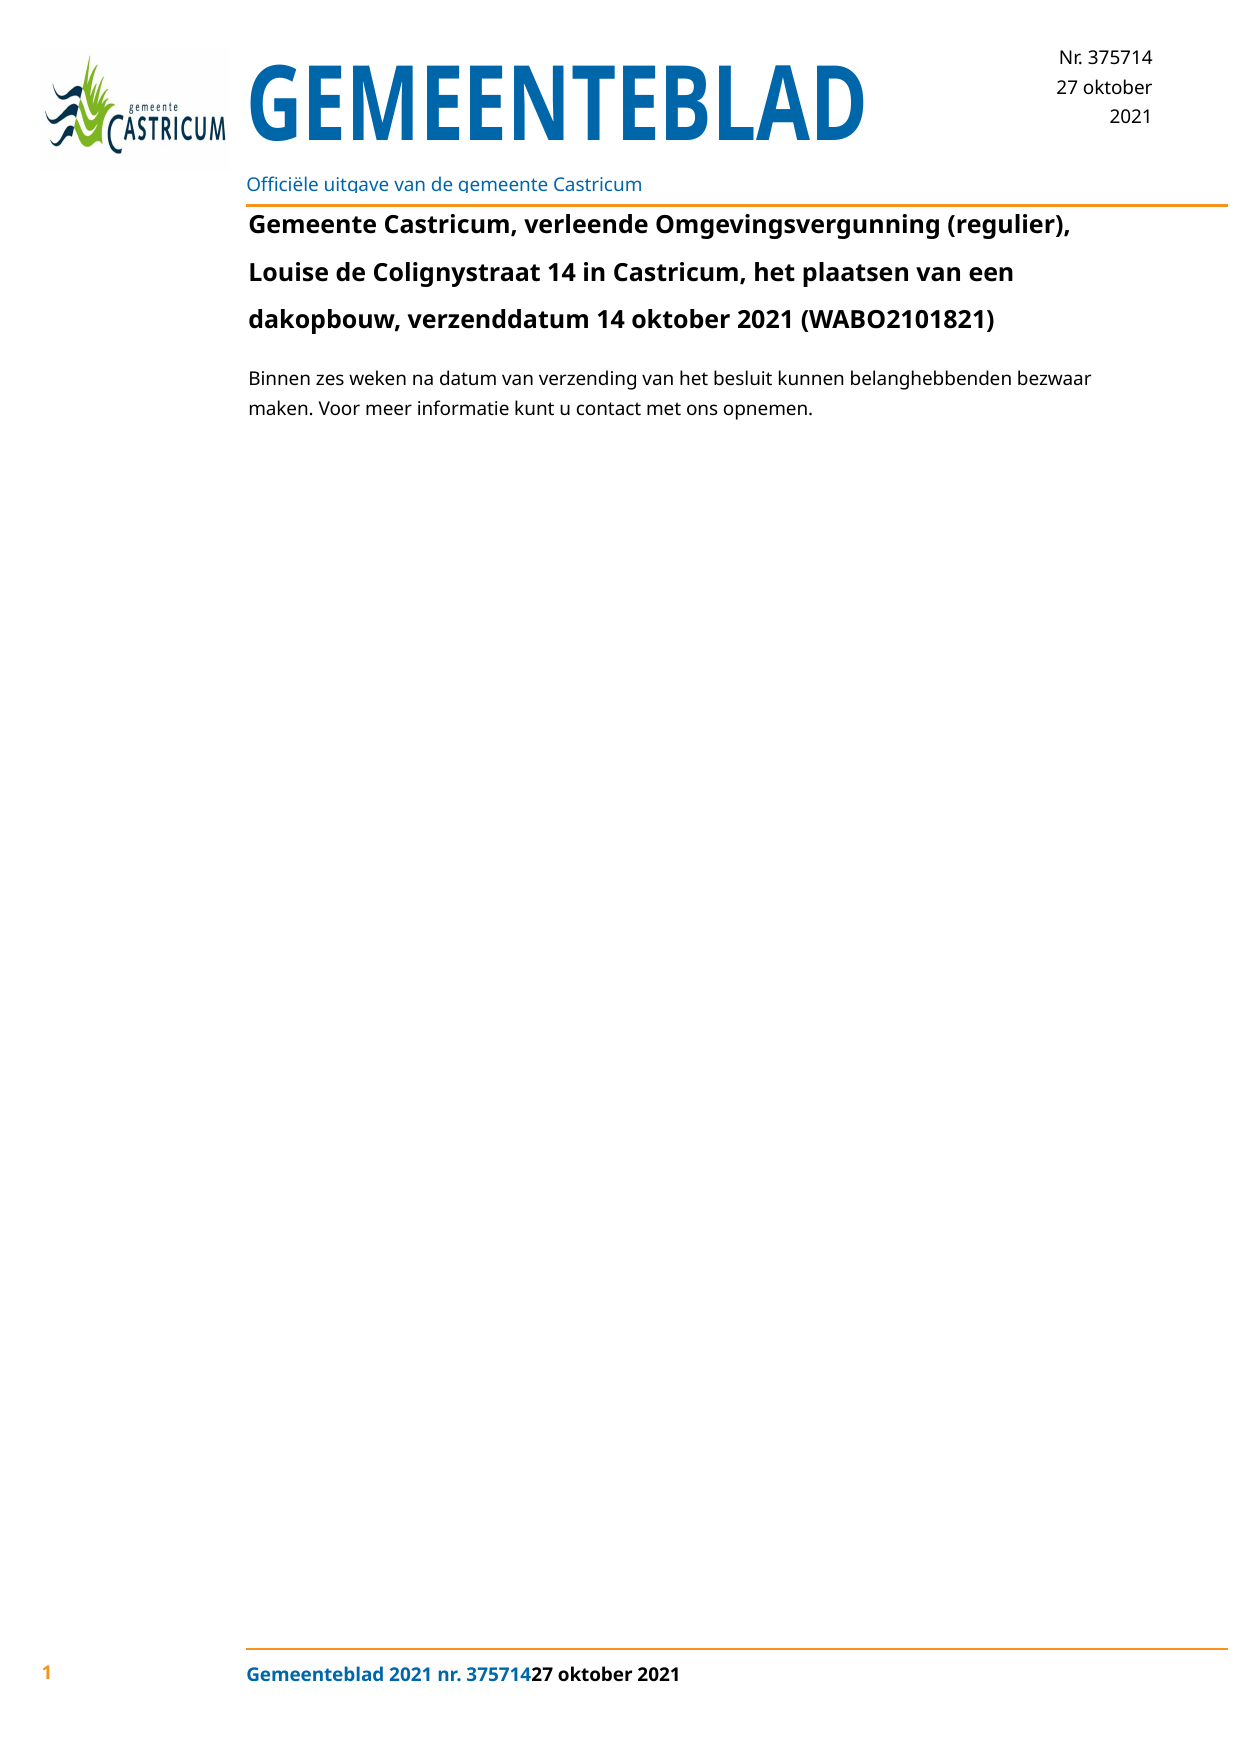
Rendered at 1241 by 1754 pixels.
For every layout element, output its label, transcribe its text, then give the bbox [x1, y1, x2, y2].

picture [41, 47, 231, 172]
text Binnen zes weken na datum van verzending van het besluit kunnen belanghebbenden bezwaar maken. Voor meer informatie kunt u contact met ons opnemen. [248, 366, 1152, 421]
text Gemeente Castricum, verleende Omgevingsvergunning (regulier), Louise de Colignystraat 14 in Castricum, het plaatsen van een dakopbouw, verzenddatum 14 oktober 2021 (WABO2101821) [248, 207, 1152, 336]
